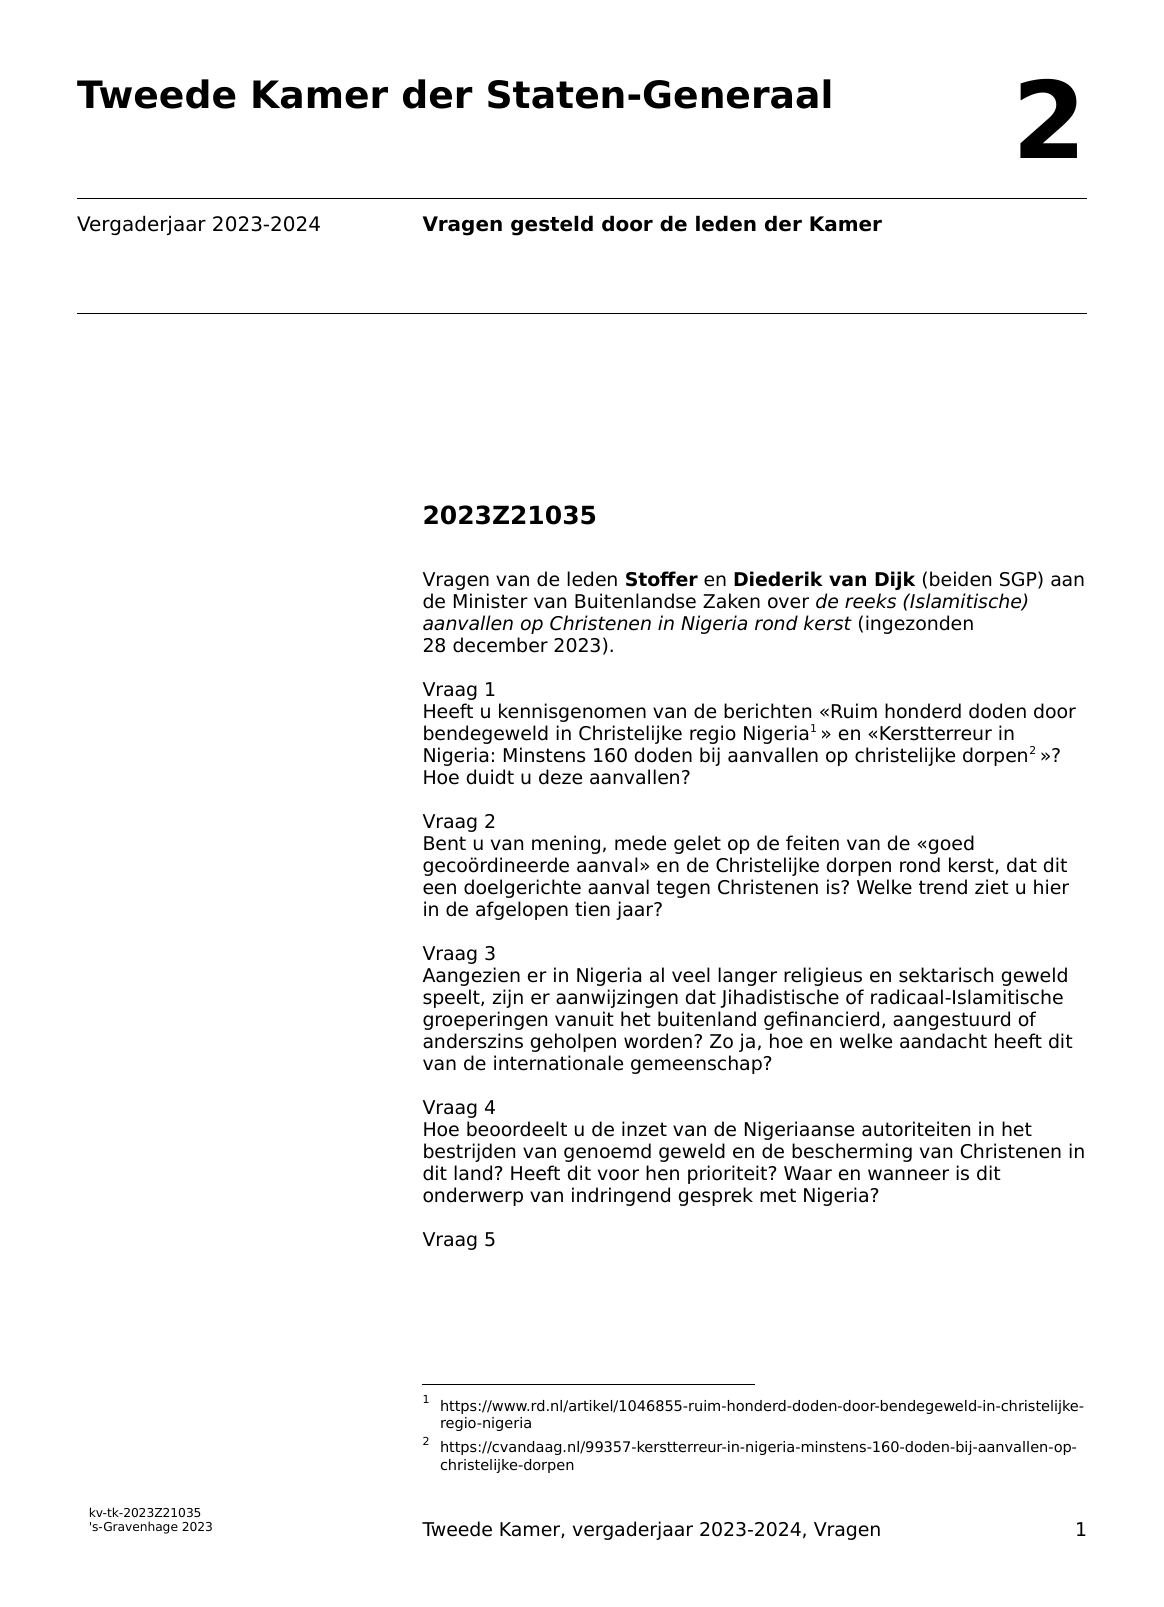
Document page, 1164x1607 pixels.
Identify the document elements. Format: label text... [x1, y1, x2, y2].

table_header Tweede Kamer der Staten-Generaal [77, 59, 886, 198]
text Aangezien er in Nigeria al veel langer religieus en sektarisch geweld speelt, zijn er aanwijzingen dat Jihadistische of radicaal-Islamitische groeperingen vanuit het buitenland gefinancierd, aangestuurd of anderszins geholpen worden? Zo ja, hoe en welke aandacht heeft dit van de internationale gemeenschap? [422, 965, 1087, 1075]
text Vraag 5 [422, 1229, 1087, 1251]
text Vraag 3 [422, 943, 1087, 965]
text Hoe beoordeelt u de inzet van de Nigeriaanse autoriteiten in het bestrijden van genoemd geweld en de bescherming van Christenen in dit land? Heeft dit voor hen prioriteit? Waar en wanneer is dit onderwerp van indringend gesprek met Nigeria? [422, 1119, 1087, 1207]
text Vraag 2 [422, 811, 1087, 833]
text kv-tk-2023Z21035 [88, 1506, 323, 1520]
text Vraag 4 [422, 1097, 1087, 1119]
text Vragen van de leden Stoffer en Diederik van Dijk (beiden SGP) aan de Minister van Buitenlandse Zaken over de reeks (Islamitische) aanvallen op Christenen in Nigeria rond kerst (ingezonden 28 december 2023). [422, 569, 1087, 657]
text Bent u van mening, mede gelet op de feiten van de «goed gecoördineerde aanval» en de Christelijke dorpen rond kerst, dat dit een doelgerichte aanval tegen Christenen is? Welke trend ziet u hier in de afgelopen tien jaar? [422, 833, 1087, 921]
table_cell Vragen gesteld door de leden der Kamer [422, 199, 1087, 313]
text https://www.rd.nl/artikel/1046855-ruim-honderd-doden-door-bendegeweld-in-christelijke-regio-nigeria [422, 1393, 1087, 1432]
table_header 2 [886, 59, 1087, 198]
text 2023Z21035 [422, 501, 1087, 531]
table_cell Vergaderjaar 2023-2024 [77, 199, 422, 313]
text Heeft u kennisgenomen van de berichten «Ruim honderd doden door bendegeweld in Christelijke regio Nigeria» en «Kerstterreur in Nigeria: Minstens 160 doden bij aanvallen op christelijke dorpen»? Hoe duidt u deze aanvallen? [422, 701, 1087, 789]
text Vraag 1 [422, 679, 1087, 701]
text 's-Gravenhage 2023 [88, 1520, 323, 1534]
text https://cvandaag.nl/99357-kerstterreur-in-nigeria-minstens-160-doden-bij-aanvallen-op-christelijke-dorpen [422, 1435, 1087, 1474]
